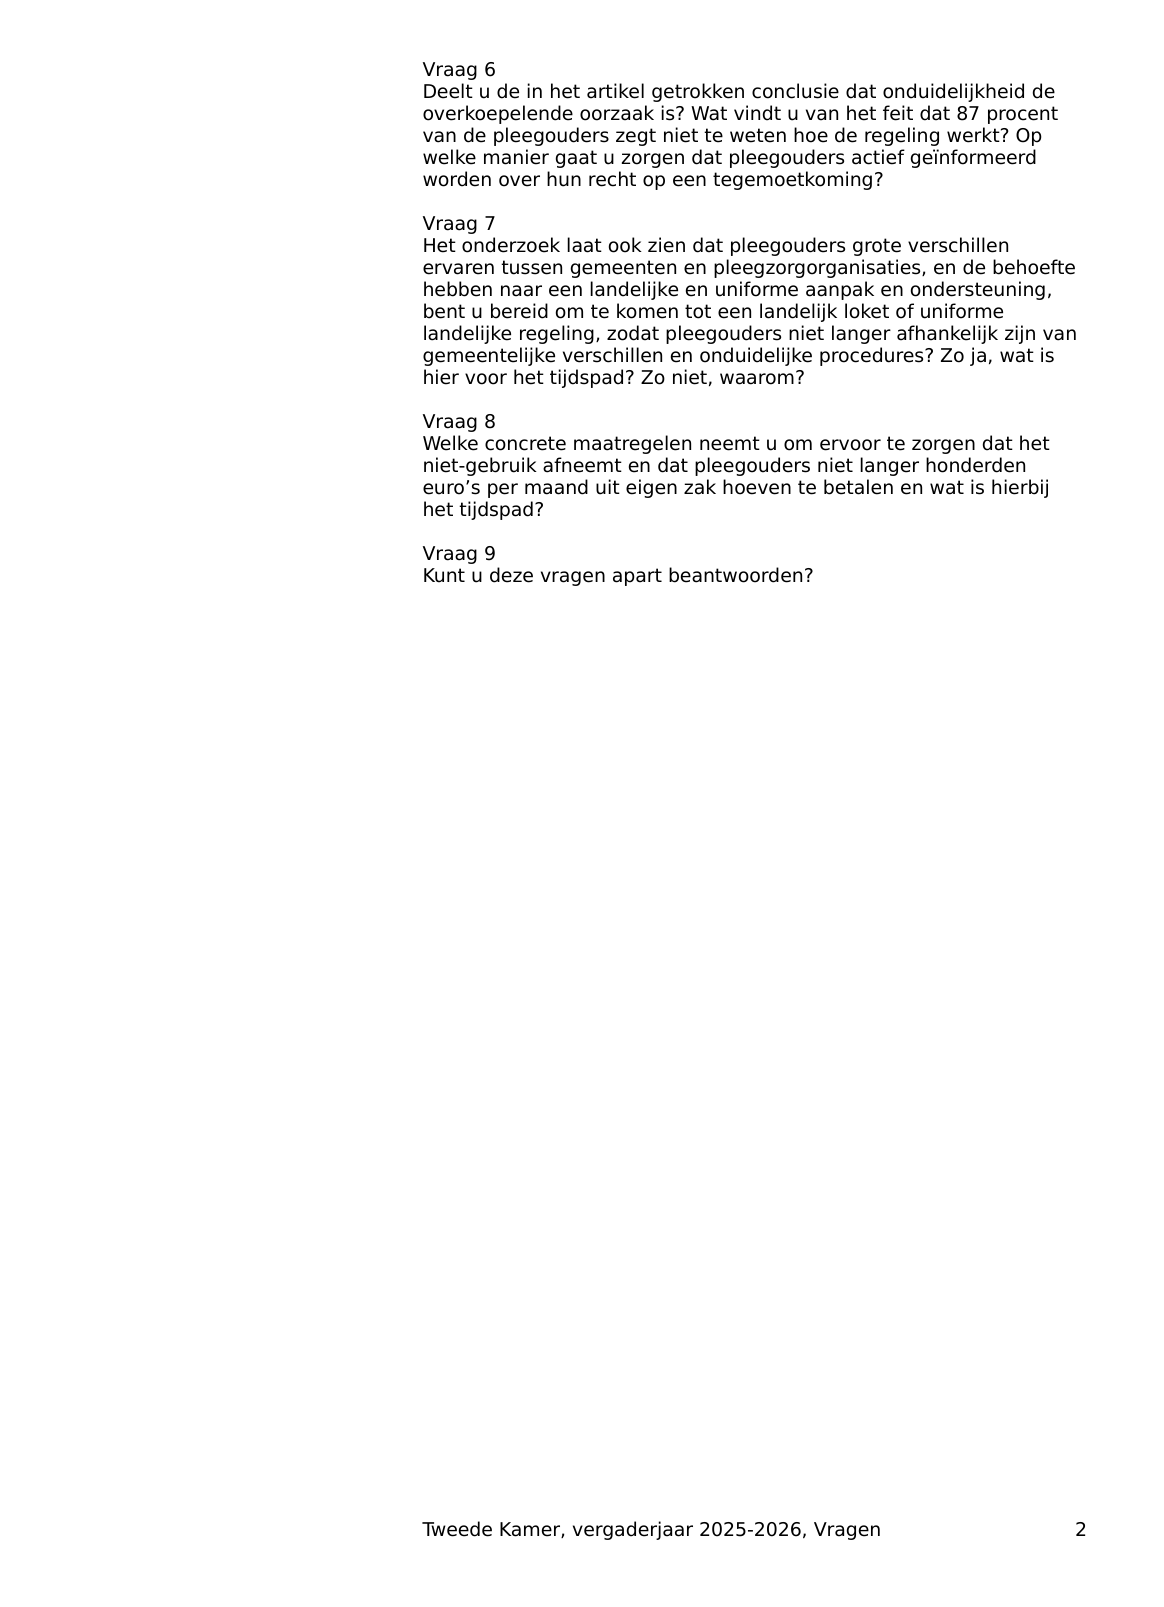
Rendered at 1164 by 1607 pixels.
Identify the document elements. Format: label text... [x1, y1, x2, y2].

text Welke concrete maatregelen neemt u om ervoor te zorgen dat het niet-gebruik afneemt en dat pleegouders niet langer honderden euro’s per maand uit eigen zak hoeven te betalen en wat is hierbij het tijdspad? [422, 433, 1087, 521]
text Vraag 8 [422, 411, 1087, 433]
text Vraag 9 [422, 543, 1087, 565]
text Het onderzoek laat ook zien dat pleegouders grote verschillen ervaren tussen gemeenten en pleegzorgorganisaties, en de behoefte hebben naar een landelijke en uniforme aanpak en ondersteuning, bent u bereid om te komen tot een landelijk loket of uniforme landelijke regeling, zodat pleegouders niet langer afhankelijk zijn van gemeentelijke verschillen en onduidelijke procedures? Zo ja, wat is hier voor het tijdspad? Zo niet, waarom? [422, 235, 1087, 389]
text Vraag 6 [422, 59, 1087, 81]
text Kunt u deze vragen apart beantwoorden? [422, 565, 1087, 587]
text Vraag 7 [422, 213, 1087, 235]
text Deelt u de in het artikel getrokken conclusie dat onduidelijkheid de overkoepelende oorzaak is? Wat vindt u van het feit dat 87 procent van de pleegouders zegt niet te weten hoe de regeling werkt? Op welke manier gaat u zorgen dat pleegouders actief geïnformeerd worden over hun recht op een tegemoetkoming? [422, 81, 1087, 191]
